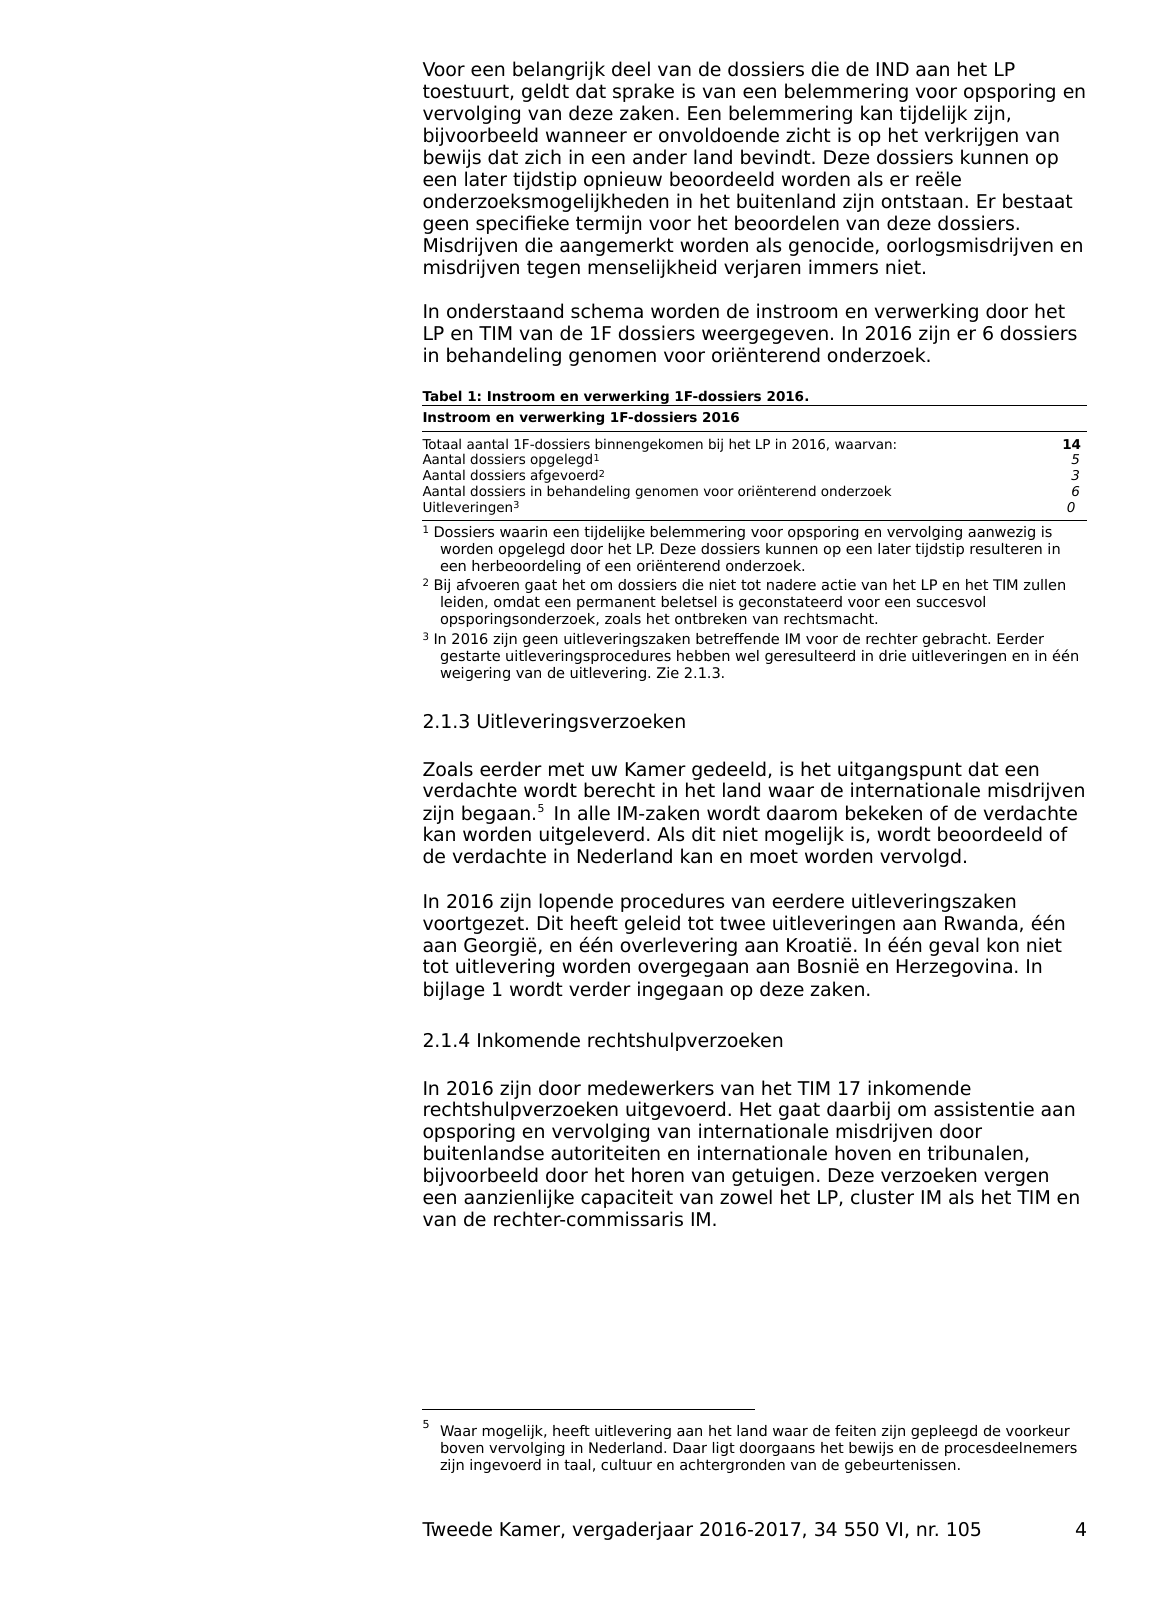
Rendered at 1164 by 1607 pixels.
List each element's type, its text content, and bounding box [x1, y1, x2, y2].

table_cell 1 Dossiers waarin een tijdelijke belemmering voor opsporing en vervolging aanwezig is worden opgelegd door het LP. Deze dossiers kunnen op een later tijdstip resulteren in een herbeoordeling of een oriënterend onderzoek. 2 Bij afvoeren gaat het om dossiers die niet tot nadere actie van het LP en het TIM zullen leiden, omdat een permanent beletsel is geconstateerd voor een succesvol opsporingsonderzoek, zoals het ontbreken van rechtsmacht. 3 In 2016 zijn geen uitleveringszaken betreffende IM voor de rechter gebracht. Eerder gestarte uitleveringsprocedures hebben wel geresulteerd in drie uitleveringen en in één weigering van de uitlevering. Zie 2.1.3. [422, 521, 1087, 681]
table_cell 5 [986, 452, 1087, 468]
text Waar mogelijk, heeft uitlevering aan het land waar de feiten zijn gepleegd de voorkeur boven vervolging in Nederland. Daar ligt doorgaans het bewijs en de procesdeelnemers zijn ingevoerd in taal, cultuur en achtergronden van de gebeurtenissen. [422, 1418, 1087, 1474]
table_cell Aantal dossiers afgevoerd2 [422, 468, 986, 484]
table_cell Aantal dossiers in behandeling genomen voor oriënterend onderzoek [422, 484, 986, 499]
table_cell 6 [986, 484, 1087, 499]
table_cell 14 [986, 432, 1087, 452]
table_cell Totaal aantal 1F-dossiers binnengekomen bij het LP in 2016, waarvan: [422, 432, 986, 452]
text In onderstaand schema worden de instroom en verwerking door het LP en TIM van de 1F dossiers weergegeven. In 2016 zijn er 6 dossiers in behandeling genomen voor oriënterend onderzoek. [422, 301, 1087, 367]
text In 2016 zijn lopende procedures van eerdere uitleveringszaken voortgezet. Dit heeft geleid tot twee uitleveringen aan Rwanda, één aan Georgië, en één overlevering aan Kroatië. In één geval kon niet tot uitlevering worden overgegaan aan Bosnië en Herzegovina. In bijlage 1 wordt verder ingegaan op deze zaken. [422, 891, 1087, 1000]
text Voor een belangrijk deel van de dossiers die de IND aan het LP toestuurt, geldt dat sprake is van een belemmering voor opsporing en vervolging van deze zaken. Een belemmering kan tijdelijk zijn, bijvoorbeeld wanneer er onvoldoende zicht is op het verkrijgen van bewijs dat zich in een ander land bevindt. Deze dossiers kunnen op een later tijdstip opnieuw beoordeeld worden als er reële onderzoeksmogelijkheden in het buitenland zijn ontstaan. Er bestaat geen specifieke termijn voor het beoordelen van deze dossiers. Misdrijven die aangemerkt worden als genocide, oorlogsmisdrijven en misdrijven tegen menselijkheid verjaren immers niet. [422, 59, 1087, 279]
table_cell Aantal dossiers opgelegd1 [422, 452, 986, 468]
table_cell 3 [986, 468, 1087, 484]
table_cell 0 [986, 499, 1087, 520]
table_cell Uitleveringen3 [422, 499, 986, 520]
table_cell Instroom en verwerking 1F-dossiers 2016 [422, 406, 1087, 431]
text In 2016 zijn door medewerkers van het TIM 17 inkomende rechtshulpverzoeken uitgevoerd. Het gaat daarbij om assistentie aan opsporing en vervolging van internationale misdrijven door buitenlandse autoriteiten en internationale hoven en tribunalen, bijvoorbeeld door het horen van getuigen. Deze verzoeken vergen een aanzienlijke capaciteit van zowel het LP, cluster IM als het TIM en van de rechter-commissaris IM. [422, 1077, 1087, 1231]
subtitle 2.1.3 Uitleveringsverzoeken [422, 711, 1087, 733]
text Zoals eerder met uw Kamer gedeeld, is het uitgangspunt dat een verdachte wordt berecht in het land waar de internationale misdrijven zijn begaan. In alle IM-zaken wordt daarom bekeken of de verdachte kan worden uitgeleverd. Als dit niet mogelijk is, wordt beoordeeld of de verdachte in Nederland kan en moet worden vervolgd. [422, 758, 1087, 868]
table_header Tabel 1: Instroom en verwerking 1F-dossiers 2016. [422, 389, 1087, 404]
subtitle 2.1.4 Inkomende rechtshulpverzoeken [422, 1030, 1087, 1052]
